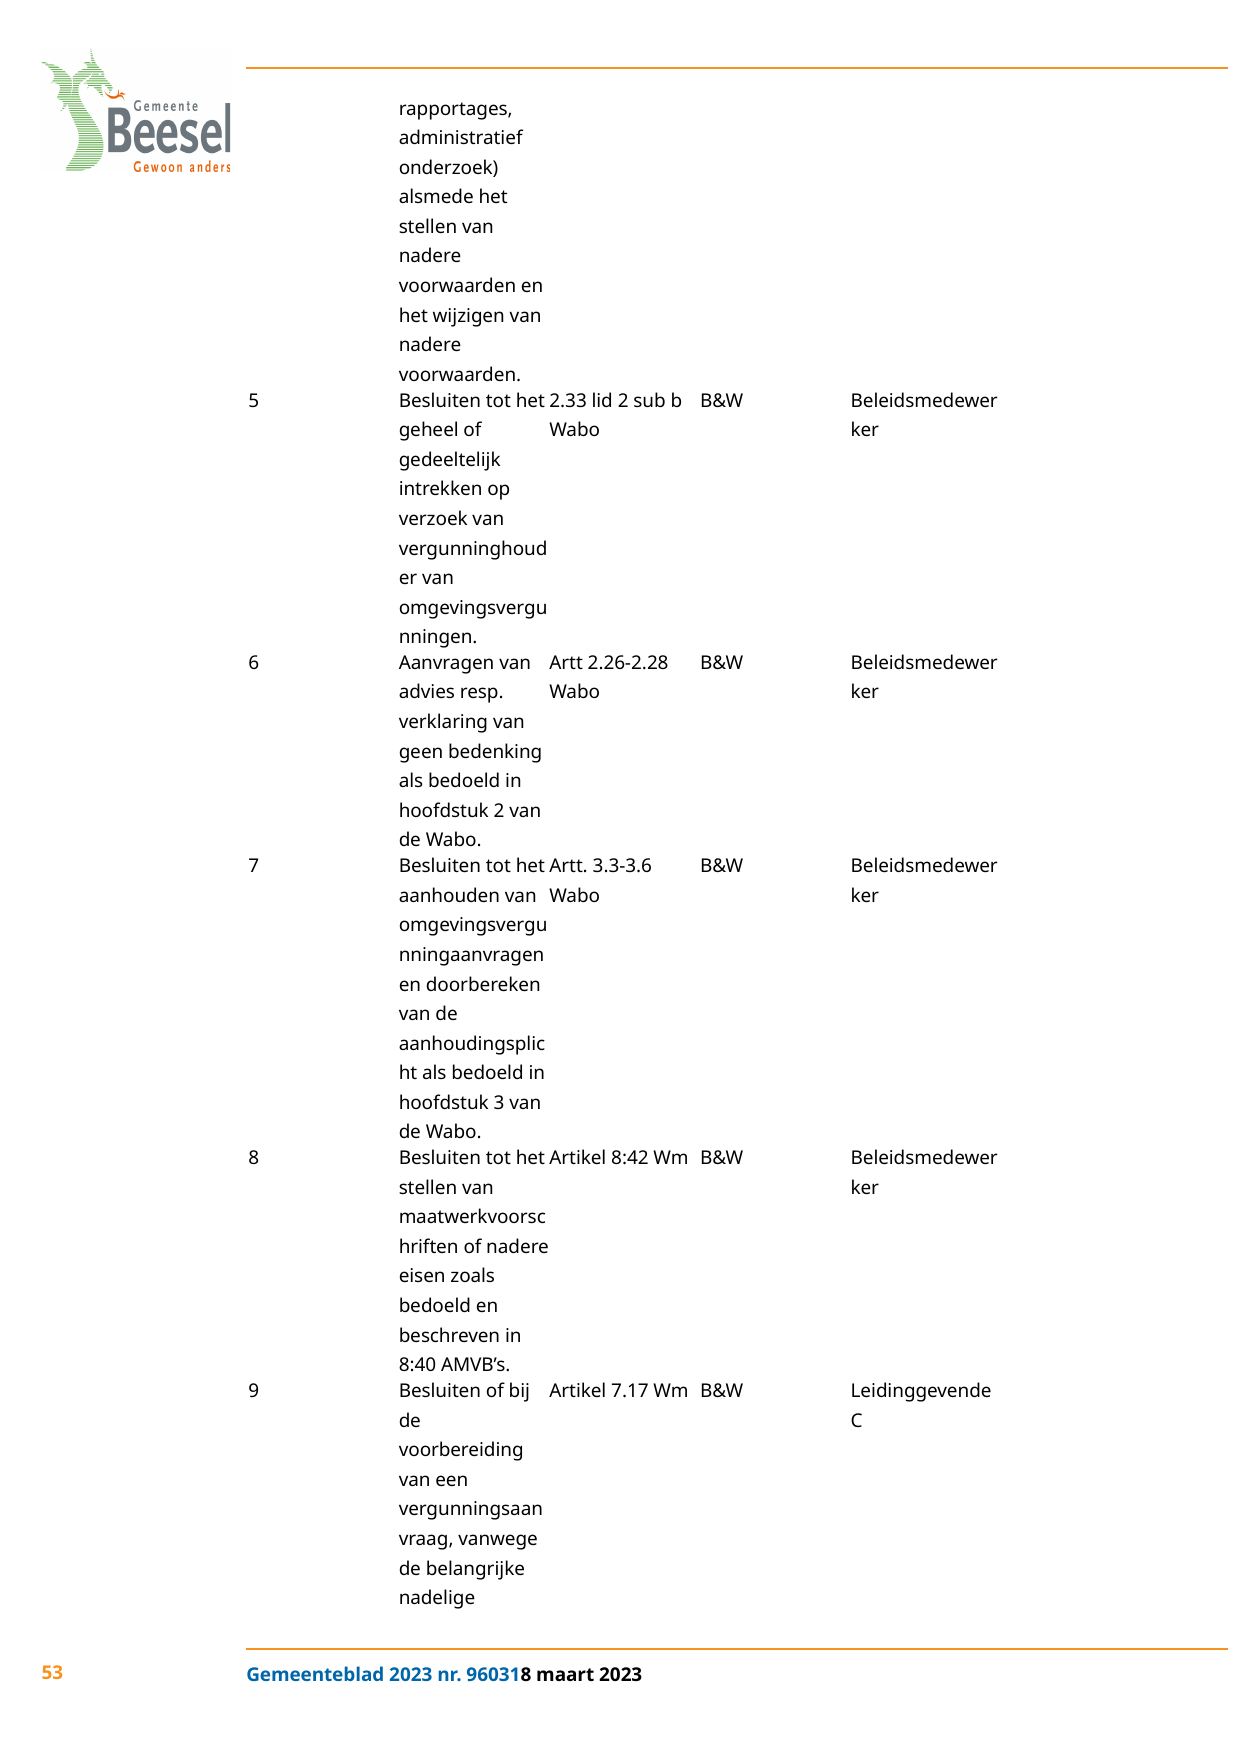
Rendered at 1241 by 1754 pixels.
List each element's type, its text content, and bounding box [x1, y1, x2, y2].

table_cell B&W [700, 853, 850, 1144]
table_cell [1001, 649, 1152, 852]
table_cell Beleidsmedewerker [850, 387, 1001, 649]
table_cell Artikel 8:42 Wm [549, 1144, 700, 1377]
table_cell [1001, 853, 1152, 1144]
table_cell Artt. 3.3-3.6 Wabo [549, 853, 700, 1144]
table_cell 5 [248, 387, 398, 649]
table_cell [1001, 1377, 1152, 1610]
table_cell B&W [700, 387, 850, 649]
table_cell [850, 95, 1001, 387]
table_cell 6 [248, 649, 398, 852]
table_cell Leidinggevende C [850, 1377, 1001, 1610]
table_cell [549, 95, 700, 387]
table_cell [700, 95, 850, 387]
table_cell 2.33 lid 2 sub b Wabo [549, 387, 700, 649]
table_cell B&W [700, 1377, 850, 1610]
table_cell rapportages, administratief onderzoek) alsmede het stellen van nadere voorwaarden en het wijzigen van nadere voorwaarden. [399, 95, 549, 387]
picture [41, 47, 231, 172]
table_cell Beleidsmedewerker [850, 649, 1001, 852]
table_cell 8 [248, 1144, 398, 1377]
table_cell Beleidsmedewerker [850, 853, 1001, 1144]
table_cell Besluiten of bij de voorbereiding van een vergunningsaanvraag, vanwege de belangrijke nadelige [399, 1377, 549, 1610]
table_cell Artt 2.26-2.28 Wabo [549, 649, 700, 852]
table_cell [1001, 1144, 1152, 1377]
table_cell B&W [700, 1144, 850, 1377]
table_cell Besluiten tot het stellen van maatwerkvoorschriften of nadere eisen zoals bedoeld en beschreven in 8:40 AMVB’s. [399, 1144, 549, 1377]
table_cell [1001, 95, 1152, 387]
table_cell Aanvragen van advies resp. verklaring van geen bedenking als bedoeld in hoofdstuk 2 van de Wabo. [399, 649, 549, 852]
table_cell B&W [700, 649, 850, 852]
table_cell [248, 95, 398, 387]
table_cell [1001, 387, 1152, 649]
table_cell 9 [248, 1377, 398, 1610]
table_cell Beleidsmedewerker [850, 1144, 1001, 1377]
table_cell 7 [248, 853, 398, 1144]
table_cell Artikel 7.17 Wm [549, 1377, 700, 1610]
table_cell Besluiten tot het aanhouden van omgevingsvergunningaanvragen en doorbereken van de aanhoudingsplicht als bedoeld in hoofdstuk 3 van de Wabo. [399, 853, 549, 1144]
table_cell Besluiten tot het geheel of gedeeltelijk intrekken op verzoek van vergunninghouder van omgevingsvergunningen. [399, 387, 549, 649]
